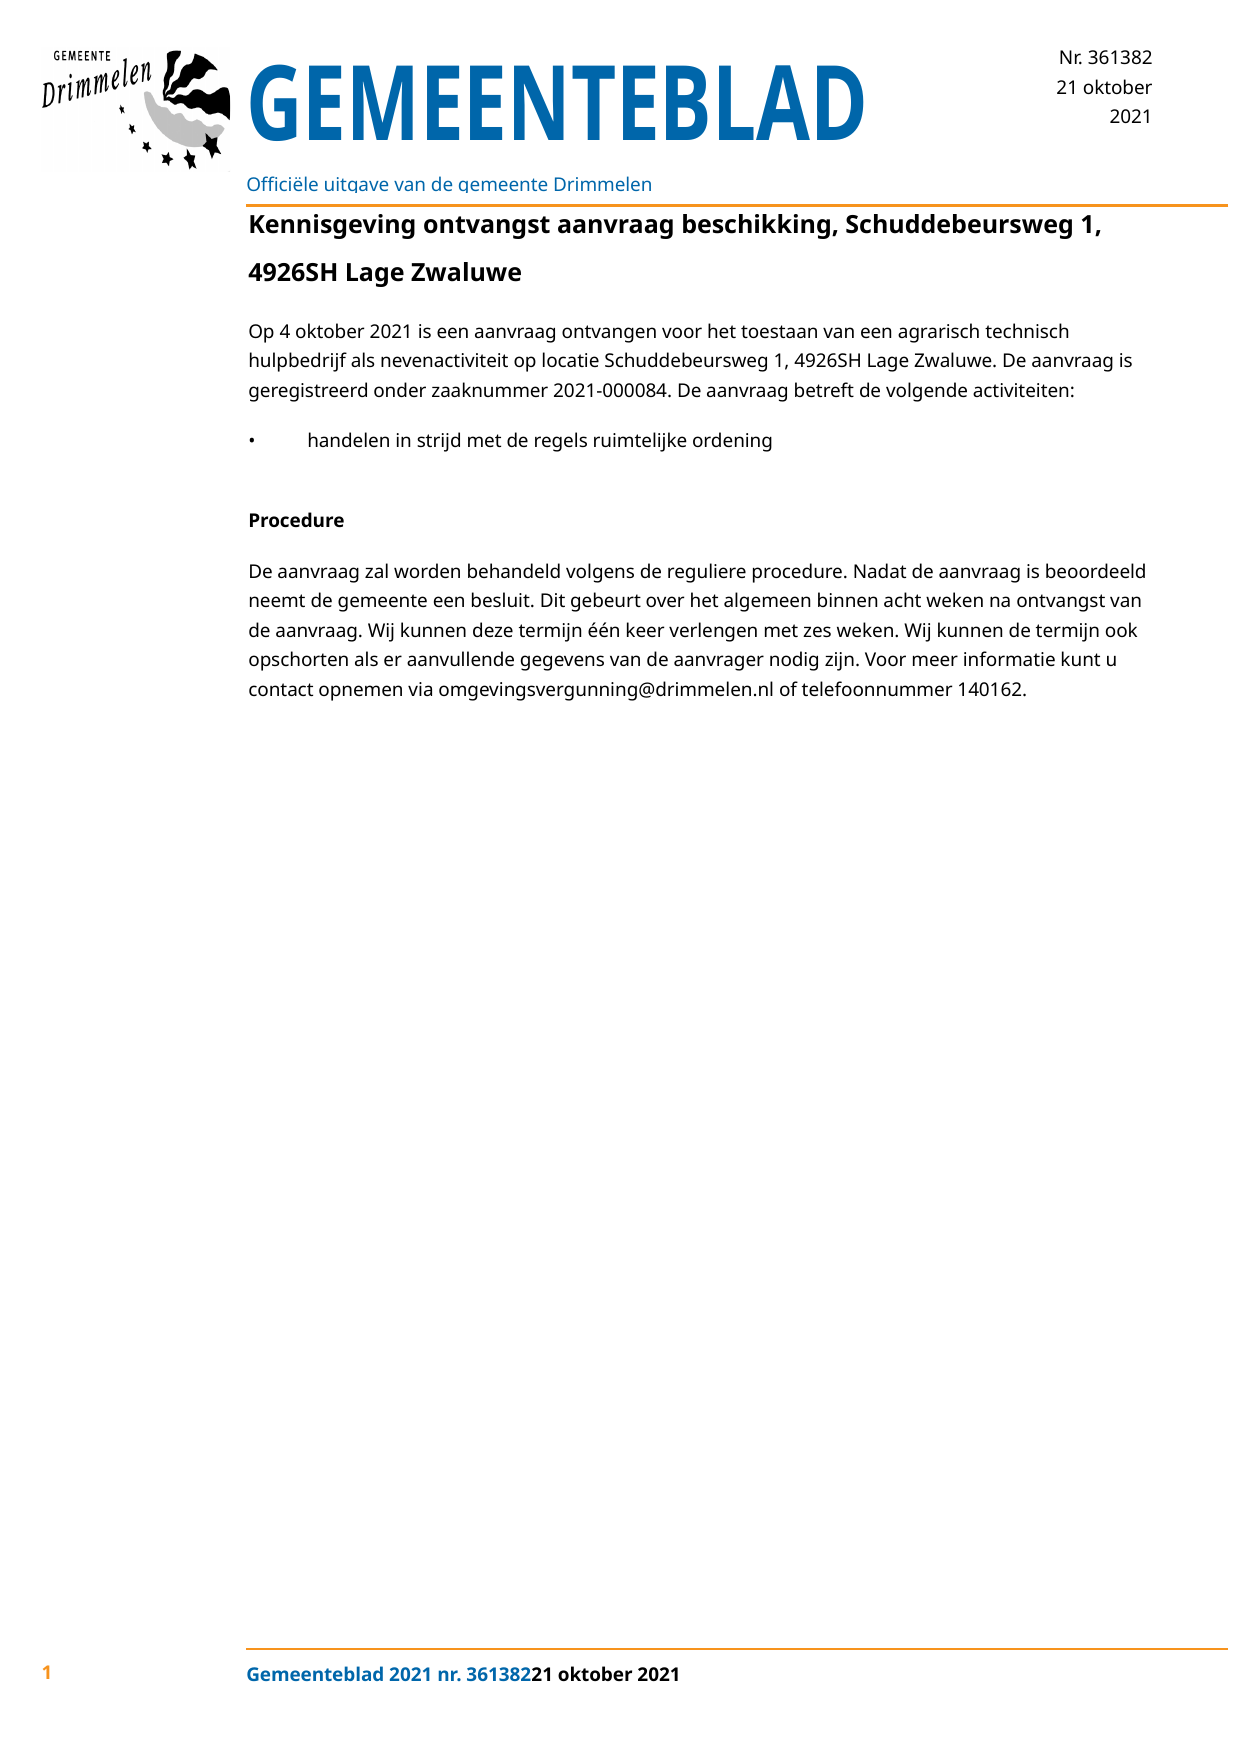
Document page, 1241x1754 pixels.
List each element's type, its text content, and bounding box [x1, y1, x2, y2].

text Kennisgeving ontvangst aanvraag beschikking, Schuddebeursweg 1, 4926SH Lage Zwaluwe [248, 207, 1152, 288]
picture [41, 47, 231, 172]
text Op 4 oktober 2021 is een aanvraag ontvangen voor het toestaan van een agrarisch technisch hulpbedrijf als nevenactiviteit op locatie Schuddebeursweg 1, 4926SH Lage Zwaluwe. De aanvraag is geregistreerd onder zaaknummer 2021-000084. De aanvraag betreft de volgende activiteiten: [248, 318, 1152, 403]
text Procedure [248, 507, 1152, 533]
list handelen in strijd met de regels ruimtelijke ordening [248, 427, 1152, 453]
text De aanvraag zal worden behandeld volgens de reguliere procedure. Nadat de aanvraag is beoordeeld neemt de gemeente een besluit. Dit gebeurt over het algemeen binnen acht weken na ontvangst van de aanvraag. Wij kunnen deze termijn één keer verlengen met zes weken. Wij kunnen de termijn ook opschorten als er aanvullende gegevens van de aanvrager nodig zijn. Voor meer informatie kunt u contact opnemen via omgevingsvergunning@drimmelen.nl of telefoonnummer 140162. [248, 558, 1152, 702]
